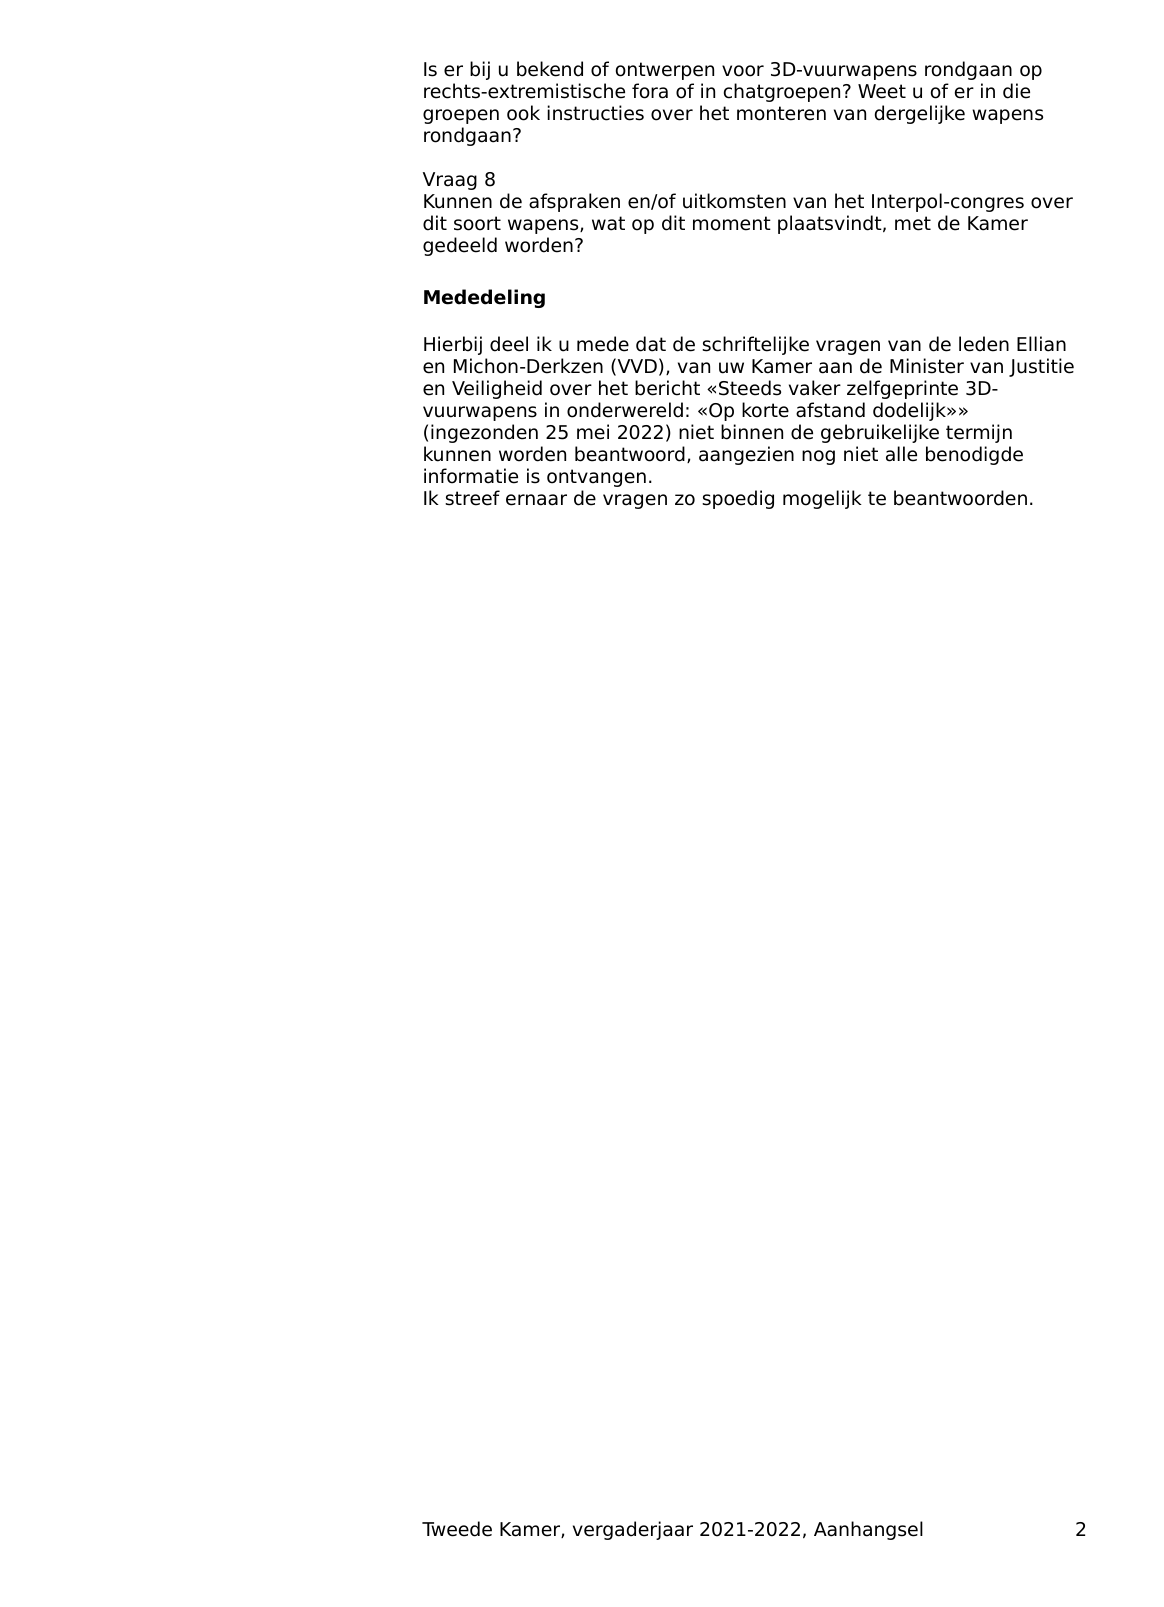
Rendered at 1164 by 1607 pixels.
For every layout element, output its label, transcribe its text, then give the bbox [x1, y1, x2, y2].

text Hierbij deel ik u mede dat de schriftelijke vragen van de leden Ellian en Michon-Derkzen (VVD), van uw Kamer aan de Minister van Justitie en Veiligheid over het bericht «Steeds vaker zelfgeprinte 3D-vuurwapens in onderwereld: «Op korte afstand dodelijk»» (ingezonden 25 mei 2022) niet binnen de gebruikelijke termijn kunnen worden beantwoord, aangezien nog niet alle benodigde informatie is ontvangen. [422, 334, 1087, 488]
text Vraag 8 [422, 169, 1087, 191]
subtitle Mededeling [422, 287, 1087, 309]
text Ik streef ernaar de vragen zo spoedig mogelijk te beantwoorden. [422, 488, 1087, 510]
text Is er bij u bekend of ontwerpen voor 3D-vuurwapens rondgaan op rechts-extremistische fora of in chatgroepen? Weet u of er in die groepen ook instructies over het monteren van dergelijke wapens rondgaan? [422, 59, 1087, 147]
text Kunnen de afspraken en/of uitkomsten van het Interpol-congres over dit soort wapens, wat op dit moment plaatsvindt, met de Kamer gedeeld worden? [422, 191, 1087, 257]
